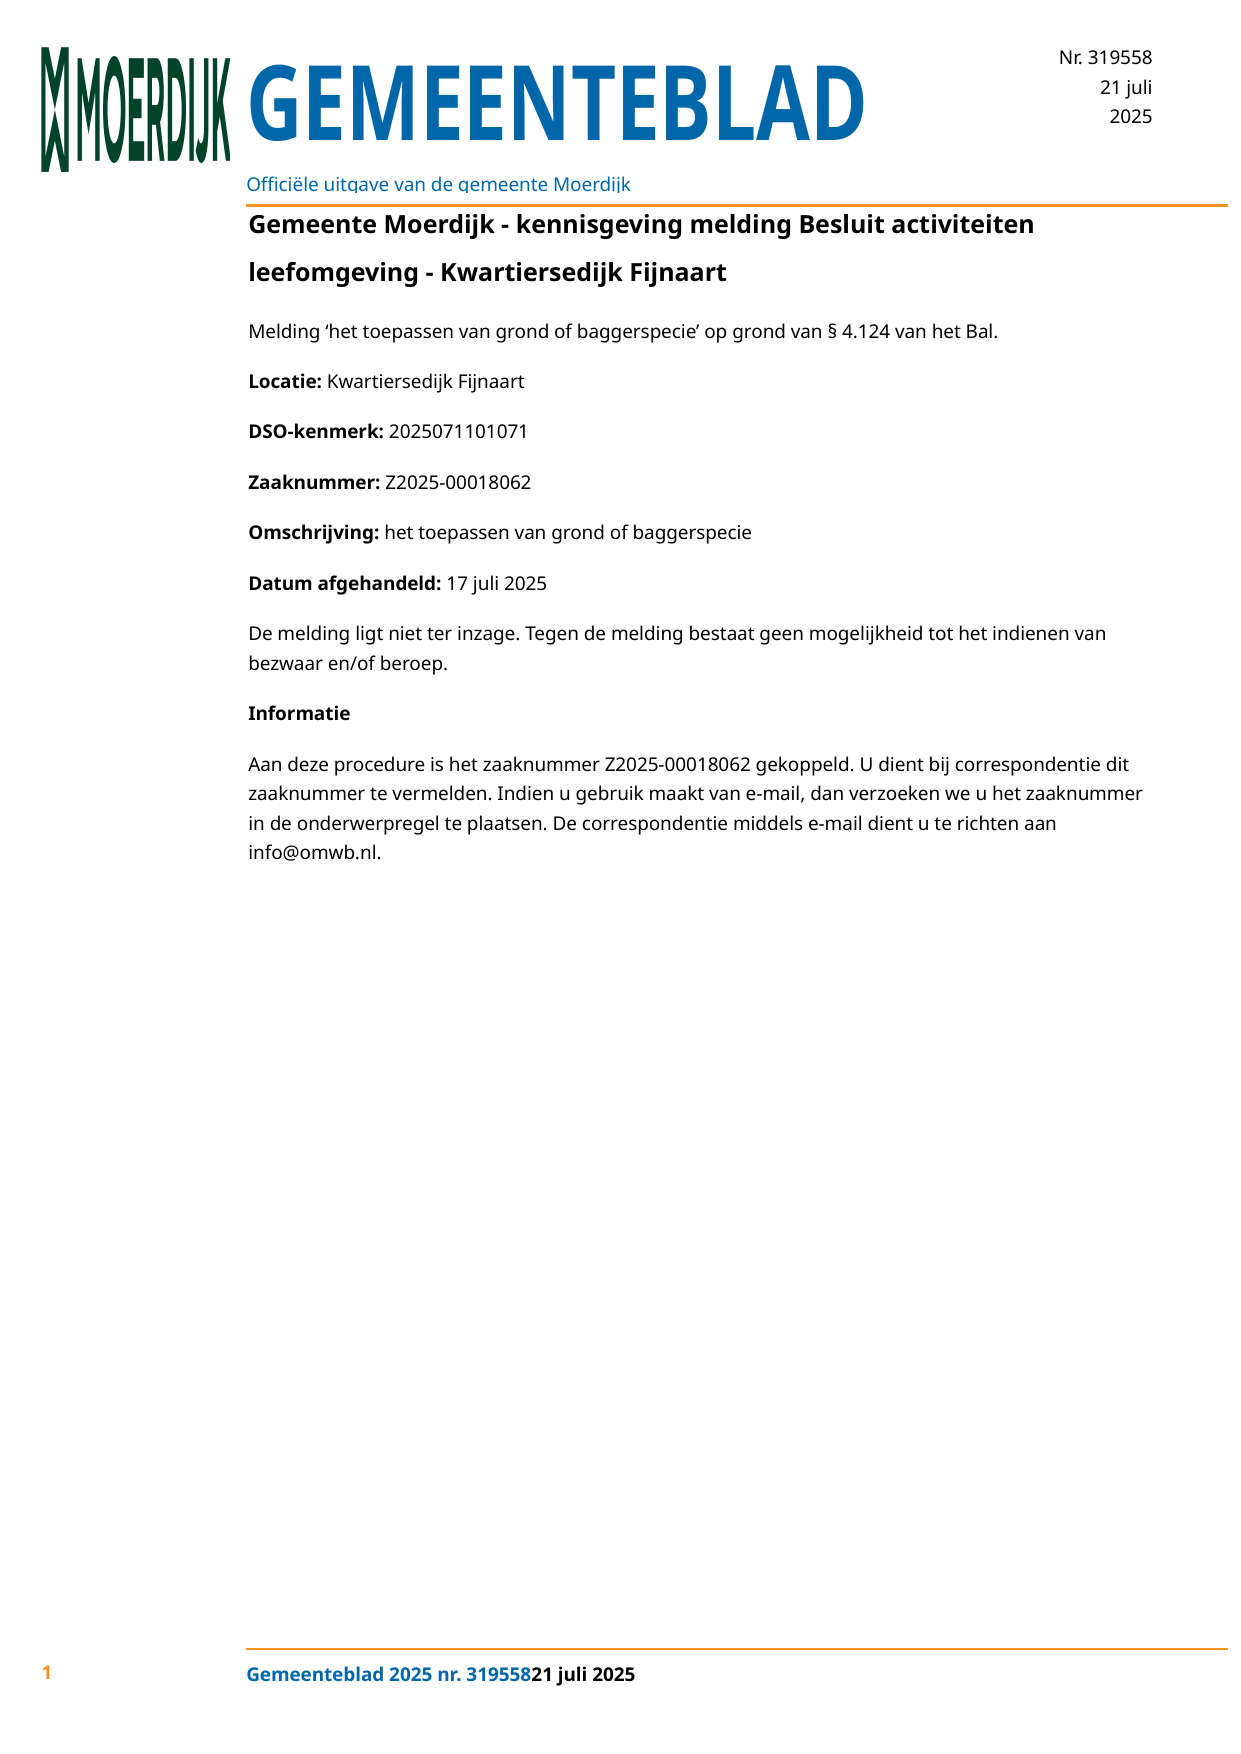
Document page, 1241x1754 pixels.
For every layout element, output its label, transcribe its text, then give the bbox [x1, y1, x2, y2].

text Melding ‘het toepassen van grond of baggerspecie’ op grond van § 4.124 van het Bal. [248, 318, 1152, 344]
text De melding ligt niet ter inzage. Tegen de melding bestaat geen mogelijkheid tot het indienen van bezwaar en/of beroep. [248, 620, 1152, 676]
text Omschrijving: het toepassen van grond of baggerspecie [248, 519, 1152, 545]
text Aan deze procedure is het zaaknummer Z2025-00018062 gekoppeld. U dient bij correspondentie dit zaaknummer te vermelden. Indien u gebruik maakt van e-mail, dan verzoeken we u het zaaknummer in de onderwerpregel te plaatsen. De correspondentie middels e-mail dient u te richten aan info@omwb.nl. [248, 751, 1152, 865]
text Locatie: Kwartiersedijk Fijnaart [248, 368, 1152, 394]
text Informatie [248, 700, 1152, 726]
text Datum afgehandeld: 17 juli 2025 [248, 570, 1152, 596]
text DSO-kenmerk: 2025071101071 [248, 419, 1152, 444]
text Gemeente Moerdijk - kennisgeving melding Besluit activiteiten leefomgeving - Kwartiersedijk Fijnaart [248, 207, 1152, 288]
text Zaaknummer: Z2025-00018062 [248, 469, 1152, 495]
picture [41, 47, 231, 172]
